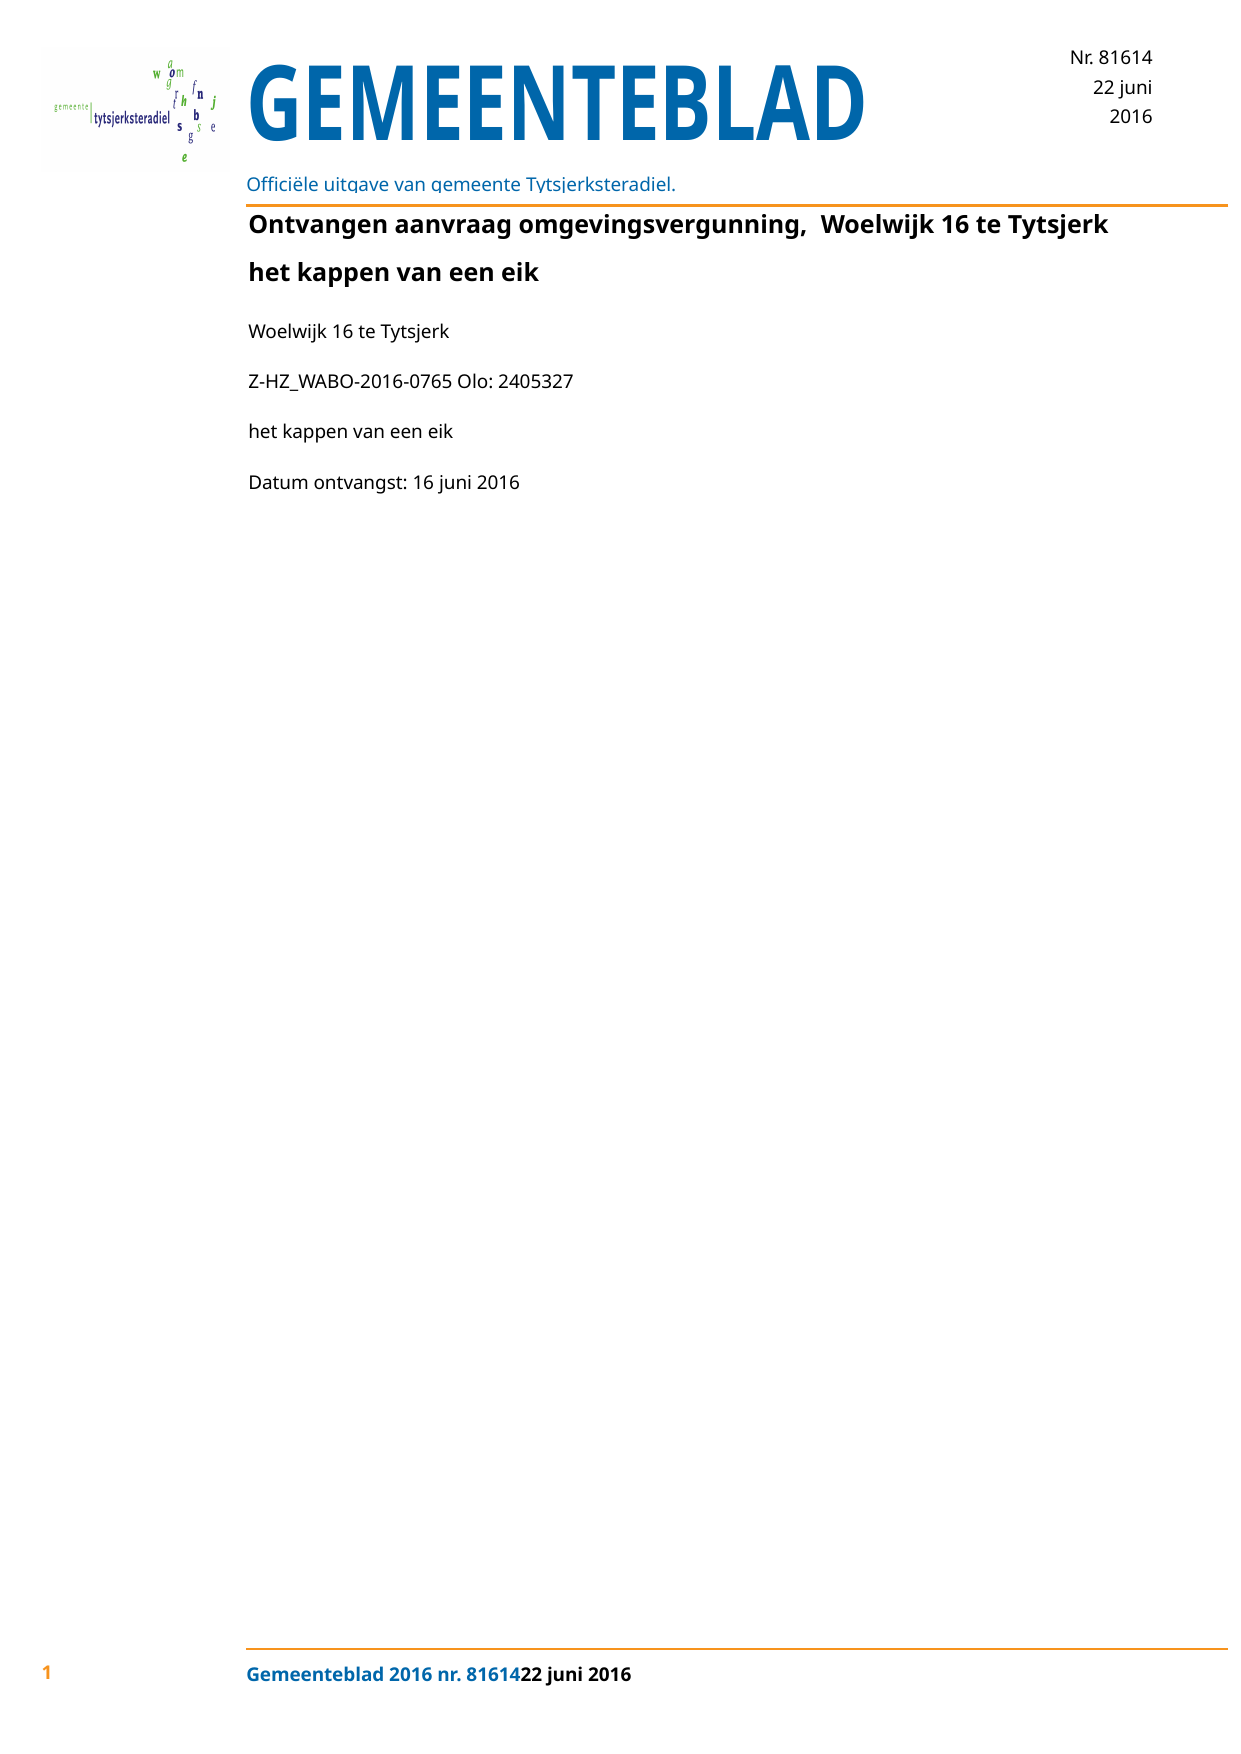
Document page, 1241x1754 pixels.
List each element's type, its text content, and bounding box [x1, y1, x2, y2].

text het kappen van een eik [248, 419, 1152, 444]
text Datum ontvangst: 16 juni 2016 [248, 469, 1152, 495]
text Z-HZ_WABO-2016-0765 Olo: 2405327 [248, 368, 1152, 394]
text Ontvangen aanvraag omgevingsvergunning, Woelwijk 16 te Tytsjerk het kappen van een eik [248, 207, 1152, 288]
picture [41, 47, 231, 172]
text Woelwijk 16 te Tytsjerk [248, 318, 1152, 344]
